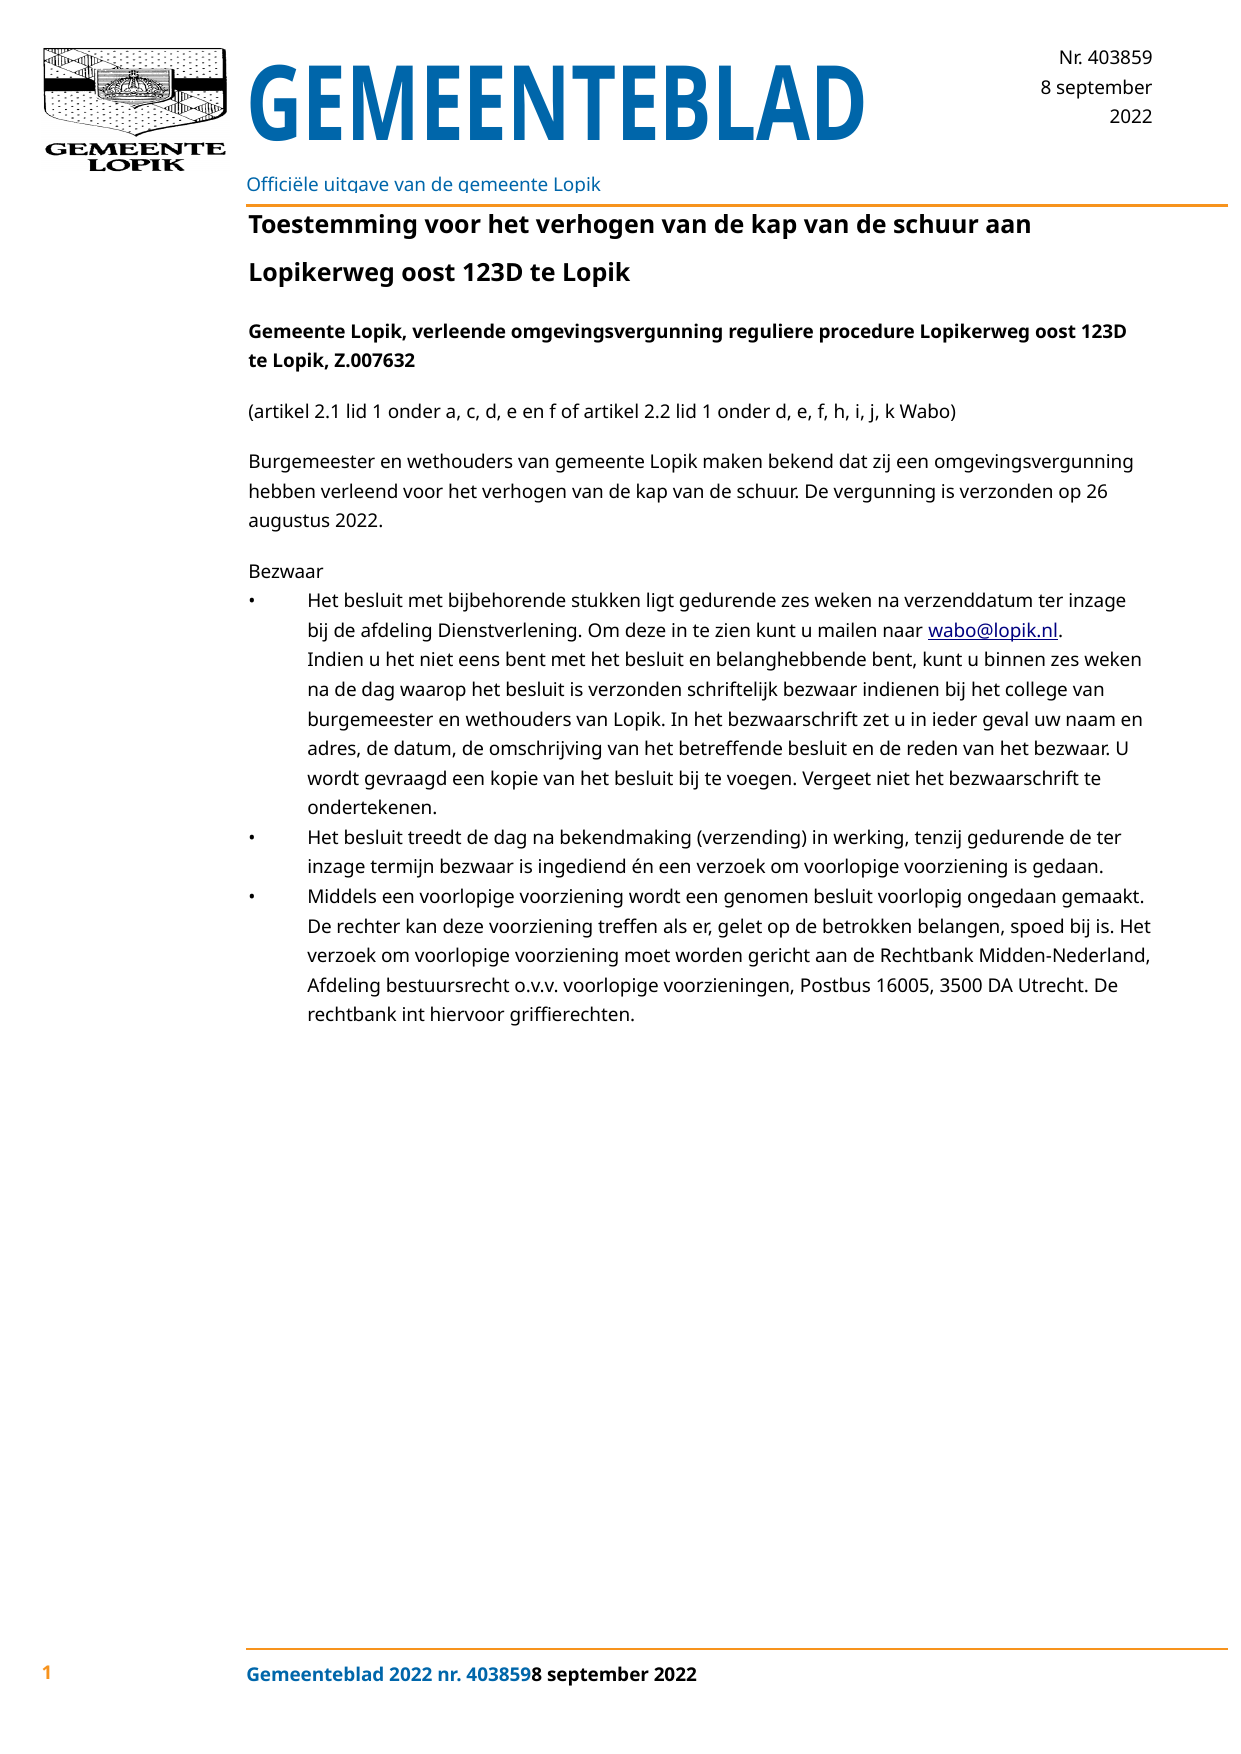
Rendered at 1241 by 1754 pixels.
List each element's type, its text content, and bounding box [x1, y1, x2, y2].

text Bezwaar [248, 558, 1152, 584]
list Het besluit treedt de dag na bekendmaking (verzending) in werking, tenzij gedurende de ter inzage termijn bezwaar is ingediend én een verzoek om voorlopige voorziening is gedaan. [248, 824, 1152, 879]
text (artikel 2.1 lid 1 onder a, c, d, e en f of artikel 2.2 lid 1 onder d, e, f, h, i, j, k Wabo) [248, 398, 1152, 424]
list Indien u het niet eens bent met het besluit en belanghebbende bent, kunt u binnen zes weken na de dag waarop het besluit is verzonden schriftelijk bezwaar indienen bij het college van burgemeester en wethouders van Lopik. In het bezwaarschrift zet u in ieder geval uw naam en adres, de datum, de omschrijving van het betreffende besluit en de reden van het bezwaar. U wordt gevraagd een kopie van het besluit bij te voegen. Vergeet niet het bezwaarschrift te ondertekenen. [248, 647, 1152, 820]
picture [41, 47, 231, 172]
text Gemeente Lopik, verleende omgevingsvergunning reguliere procedure Lopikerweg oost 123D te Lopik, Z.007632 [248, 318, 1152, 373]
text Toestemming voor het verhogen van de kap van de schuur aan Lopikerweg oost 123D te Lopik [248, 207, 1152, 288]
list Middels een voorlopige voorziening wordt een genomen besluit voorlopig ongedaan gemaakt. De rechter kan deze voorziening treffen als er, gelet op de betrokken belangen, spoed bij is. Het verzoek om voorlopige voorziening moet worden gericht aan de Rechtbank Midden-Nederland, Afdeling bestuursrecht o.v.v. voorlopige voorzieningen, Postbus 16005, 3500 DA Utrecht. De rechtbank int hiervoor griffierechten. [248, 883, 1152, 1027]
text Burgemeester en wethouders van gemeente Lopik maken bekend dat zij een omgevingsvergunning hebben verleend voor het verhogen van de kap van de schuur. De vergunning is verzonden op 26 augustus 2022. [248, 448, 1152, 533]
list Het besluit met bijbehorende stukken ligt gedurende zes weken na verzenddatum ter inzage bij de afdeling Dienstverlening. Om deze in te zien kunt u mailen naar wabo@lopik.nl. [248, 587, 1152, 643]
